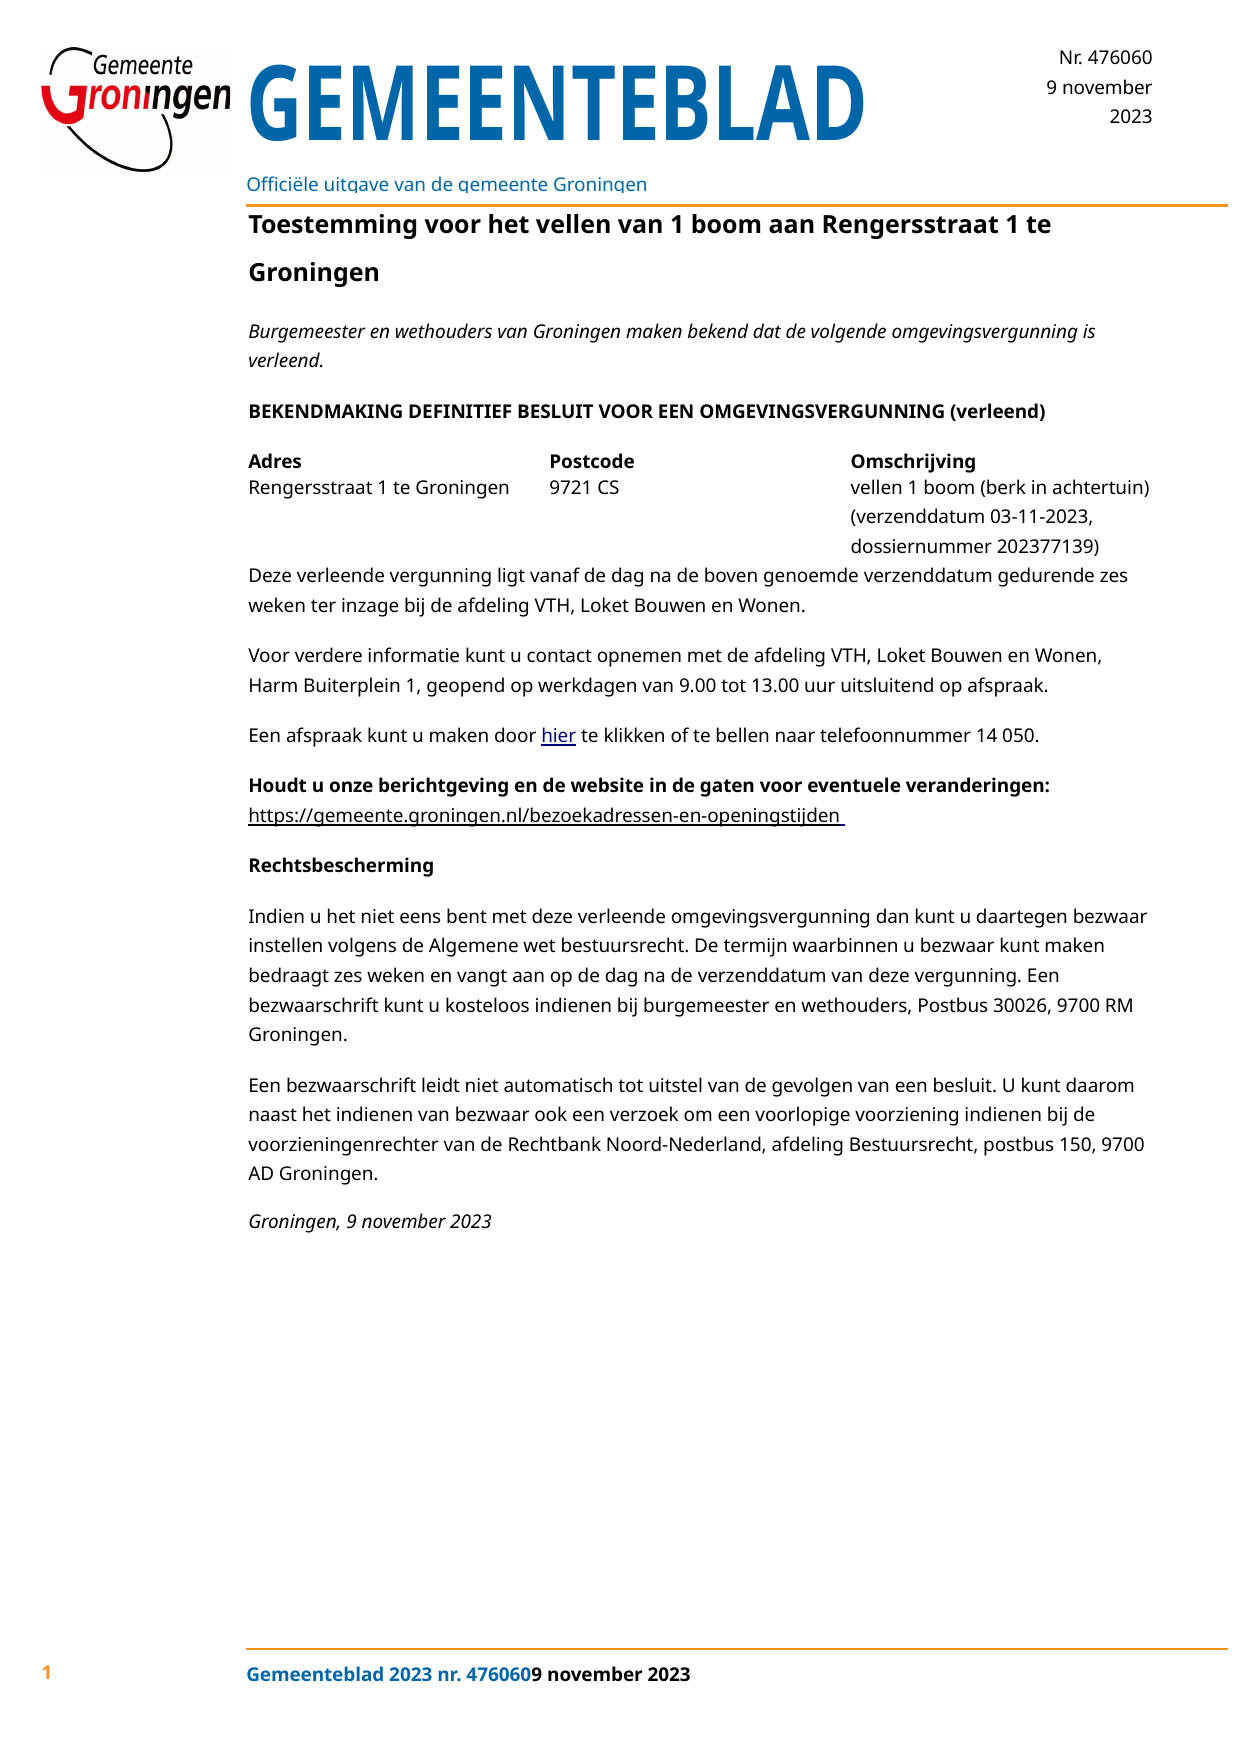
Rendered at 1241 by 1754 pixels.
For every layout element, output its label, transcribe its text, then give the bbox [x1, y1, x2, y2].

text BEKENDMAKING DEFINITIEF BESLUIT VOOR EEN OMGEVINGSVERGUNNING (verleend) [248, 398, 1152, 424]
text Een afspraak kunt u maken door hier te klikken of te bellen naar telefoonnummer 14 050. [248, 722, 1152, 748]
table_cell Rengersstraat 1 te Groningen [248, 474, 549, 559]
text Indien u het niet eens bent met deze verleende omgevingsvergunning dan kunt u daartegen bezwaar instellen volgens de Algemene wet bestuursrecht. De termijn waarbinnen u bezwaar kunt maken bedraagt zes weken en vangt aan op de dag na de verzenddatum van deze vergunning. Een bezwaarschrift kunt u kosteloos indienen bij burgemeester en wethouders, Postbus 30026, 9700 RM Groningen. [248, 903, 1152, 1047]
table_header Adres [248, 449, 549, 474]
text Deze verleende vergunning ligt vanaf de dag na de boven genoemde verzenddatum gedurende zes weken ter inzage bij de afdeling VTH, Loket Bouwen en Wonen. [248, 562, 1152, 618]
text Toestemming voor het vellen van 1 boom aan Rengersstraat 1 te Groningen [248, 207, 1152, 288]
text Rechtsbescherming [248, 853, 1152, 878]
text Burgemeester en wethouders van Groningen maken bekend dat de volgende omgevingsvergunning is verleend. [248, 318, 1152, 373]
table_cell 9721 CS [549, 474, 850, 559]
table_header Postcode [549, 449, 850, 474]
table_cell vellen 1 boom (berk in achtertuin) (verzenddatum 03-11-2023, dossiernummer 202377139) [850, 474, 1152, 559]
picture [41, 47, 231, 172]
table_header Omschrijving [850, 449, 1152, 474]
text Groningen, 9 november 2023 [248, 1208, 1152, 1234]
text Voor verdere informatie kunt u contact opnemen met de afdeling VTH, Loket Bouwen en Wonen, Harm Buiterplein 1, geopend op werkdagen van 9.00 tot 13.00 uur uitsluitend op afspraak. [248, 642, 1152, 698]
text Een bezwaarschrift leidt niet automatisch tot uitstel van de gevolgen van een besluit. U kunt daarom naast het indienen van bezwaar ook een verzoek om een voorlopige voorziening indienen bij de voorzieningenrechter van de Rechtbank Noord-Nederland, afdeling Bestuursrecht, postbus 150, 9700 AD Groningen. [248, 1072, 1152, 1186]
text Houdt u onze berichtgeving en de website in de gaten voor eventuele veranderingen: https://gemeente.groningen.nl/bezoekadressen-en-openingstijden [248, 773, 1152, 828]
